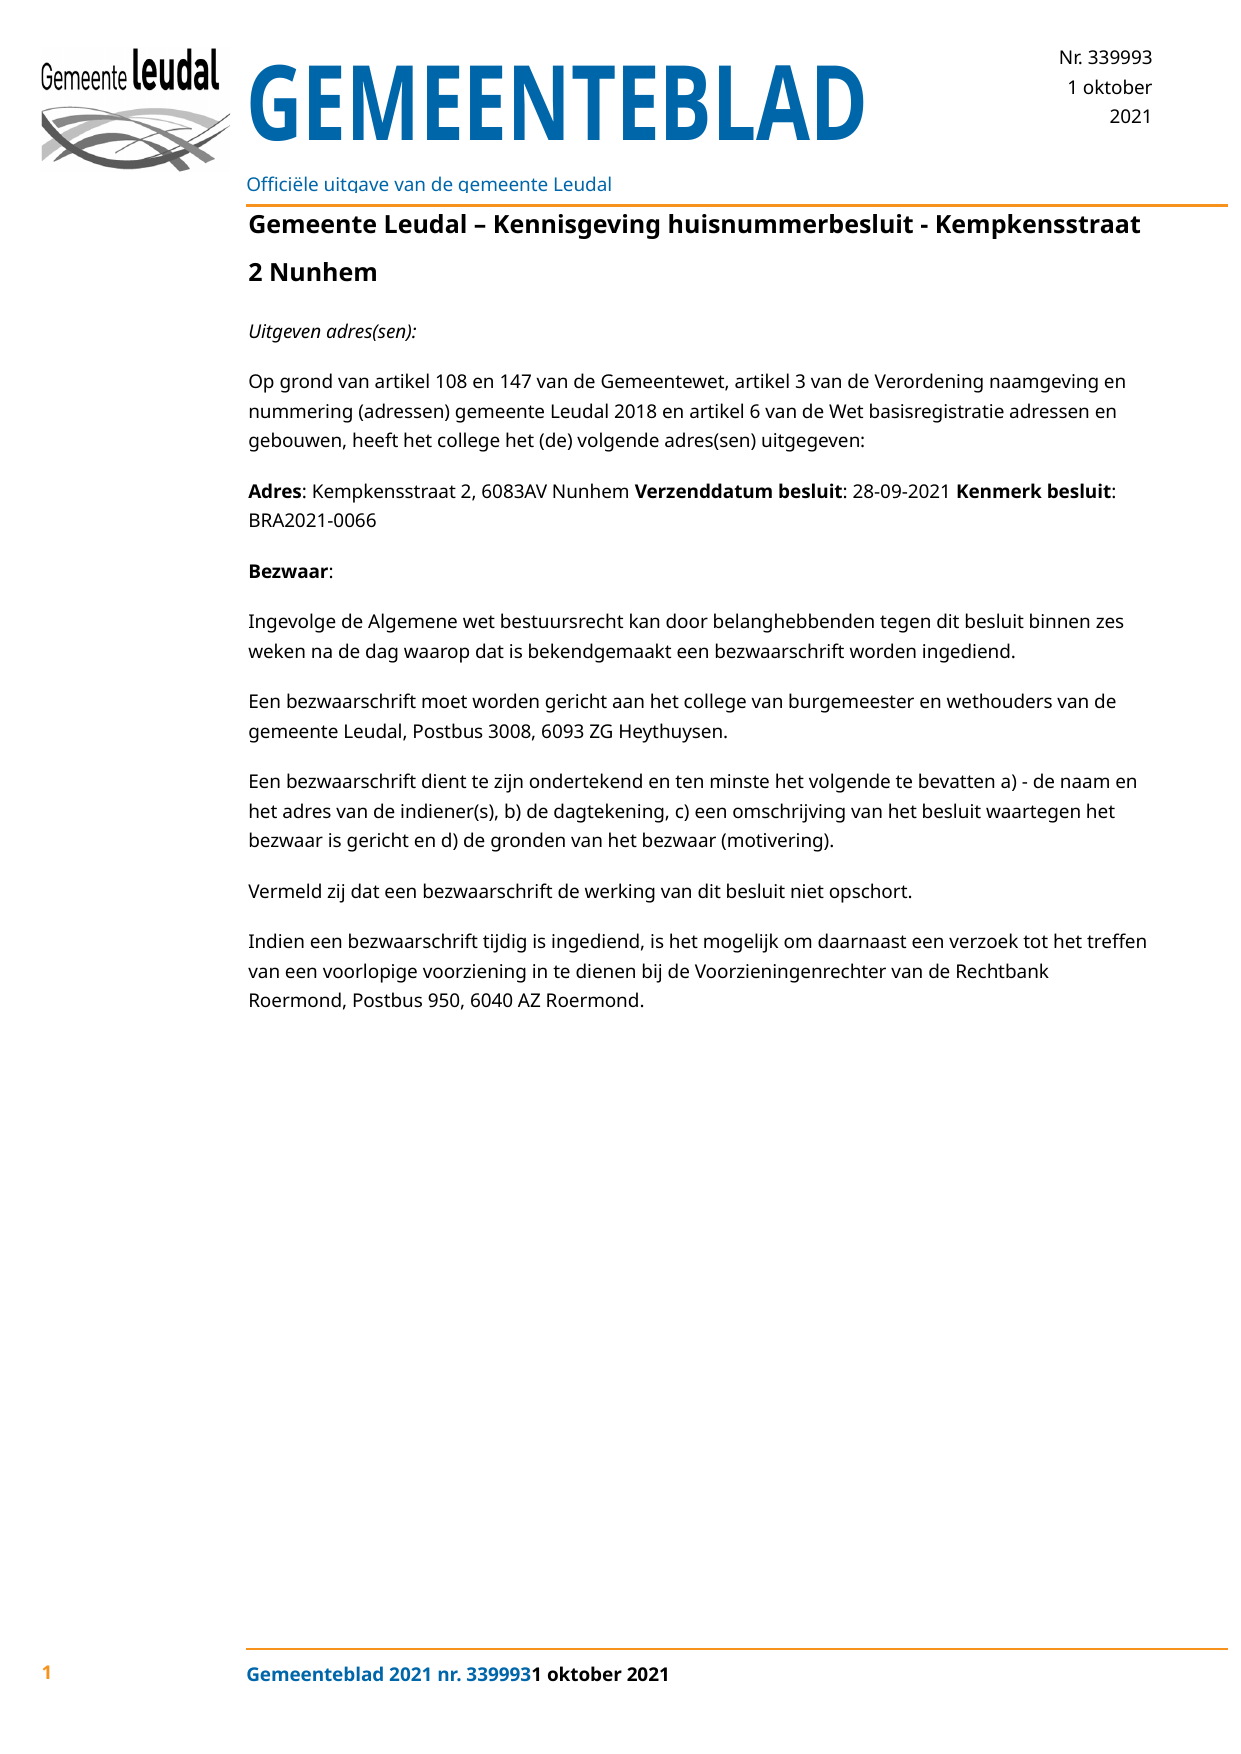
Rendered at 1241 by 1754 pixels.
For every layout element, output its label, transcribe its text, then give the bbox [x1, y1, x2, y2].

text Een bezwaarschrift moet worden gericht aan het college van burgemeester en wethouders van de gemeente Leudal, Postbus 3008, 6093 ZG Heythuysen. [248, 688, 1152, 744]
text Gemeente Leudal – Kennisgeving huisnummerbesluit - Kempkensstraat 2 Nunhem [248, 207, 1152, 288]
text Een bezwaarschrift dient te zijn ondertekend en ten minste het volgende te bevatten a) - de naam en het adres van de indiener(s), b) de dagtekening, c) een omschrijving van het besluit waartegen het bezwaar is gericht en d) de gronden van het bezwaar (motivering). [248, 768, 1152, 853]
text Vermeld zij dat een bezwaarschrift de werking van dit besluit niet opschort. [248, 878, 1152, 904]
text Indien een bezwaarschrift tijdig is ingediend, is het mogelijk om daarnaast een verzoek tot het treffen van een voorlopige voorziening in te dienen bij de Voorzieningenrechter van de Rechtbank Roermond, Postbus 950, 6040 AZ Roermond. [248, 928, 1152, 1013]
picture [41, 47, 231, 172]
text Uitgeven adres(sen): [248, 318, 1152, 344]
text Ingevolge de Algemene wet bestuursrecht kan door belanghebbenden tegen dit besluit binnen zes weken na de dag waarop dat is bekendgemaakt een bezwaarschrift worden ingediend. [248, 608, 1152, 664]
text Bezwaar: [248, 558, 1152, 584]
text Op grond van artikel 108 en 147 van de Gemeentewet, artikel 3 van de Verordening naamgeving en nummering (adressen) gemeente Leudal 2018 en artikel 6 van de Wet basisregistratie adressen en gebouwen, heeft het college het (de) volgende adres(sen) uitgegeven: [248, 368, 1152, 453]
text Adres: Kempkensstraat 2, 6083AV Nunhem Verzenddatum besluit: 28-09-2021 Kenmerk besluit: BRA2021-0066 [248, 478, 1152, 533]
